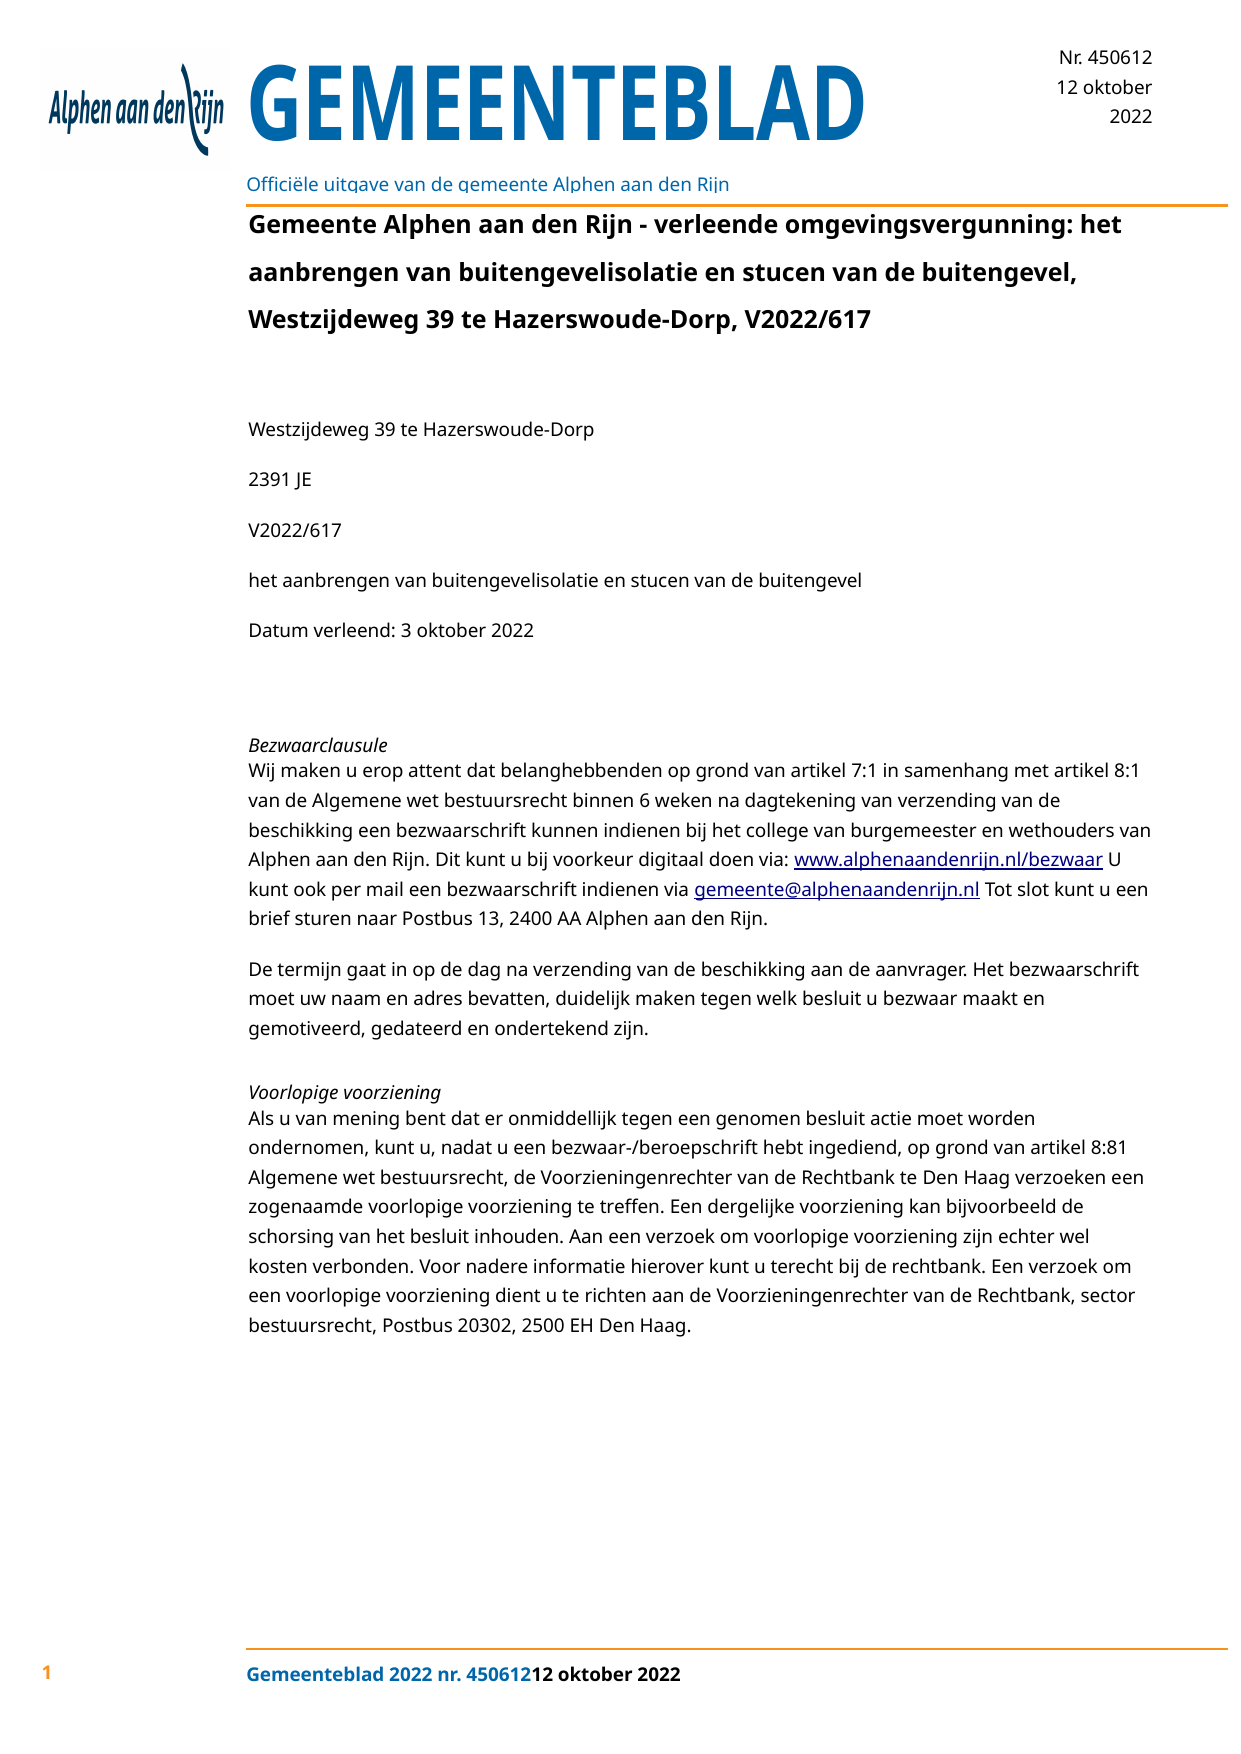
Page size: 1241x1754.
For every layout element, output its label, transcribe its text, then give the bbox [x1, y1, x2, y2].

picture [41, 47, 231, 172]
text V2022/617 [248, 517, 1152, 542]
text Bezwaarclausule [248, 732, 1152, 758]
text De termijn gaat in op de dag na verzending van de beschikking aan de aanvrager. Het bezwaarschrift moet uw naam en adres bevatten, duidelijk maken tegen welk besluit u bezwaar maakt en gemotiveerd, gedateerd en ondertekend zijn. [248, 956, 1152, 1041]
text Voorlopige voorziening [248, 1079, 1152, 1105]
text Westzijdeweg 39 te Hazerswoude-Dorp [248, 416, 1152, 442]
text Datum verleend: 3 oktober 2022 [248, 618, 1152, 643]
text het aanbrengen van buitengevelisolatie en stucen van de buitengevel [248, 567, 1152, 593]
text 2391 JE [248, 466, 1152, 492]
text Gemeente Alphen aan den Rijn - verleende omgevingsvergunning: het aanbrengen van buitengevelisolatie en stucen van de buitengevel, Westzijdeweg 39 te Hazerswoude-Dorp, V2022/617 [248, 207, 1152, 336]
text Wij maken u erop attent dat belanghebbenden op grond van artikel 7:1 in samenhang met artikel 8:1 van de Algemene wet bestuursrecht binnen 6 weken na dagtekening van verzending van de beschikking een bezwaarschrift kunnen indienen bij het college van burgemeester en wethouders van Alphen aan den Rijn. Dit kunt u bij voorkeur digitaal doen via: www.alphenaandenrijn.nl/bezwaar U kunt ook per mail een bezwaarschrift indienen via gemeente@alphenaandenrijn.nl Tot slot kunt u een brief sturen naar Postbus 13, 2400 AA Alphen aan den Rijn. [248, 758, 1152, 931]
text Als u van mening bent dat er onmiddellijk tegen een genomen besluit actie moet worden ondernomen, kunt u, nadat u een bezwaar-/beroepschrift hebt ingediend, op grond van artikel 8:81 Algemene wet bestuursrecht, de Voorzieningenrechter van de Rechtbank te Den Haag verzoeken een zogenaamde voorlopige voorziening te treffen. Een dergelijke voorziening kan bijvoorbeeld de schorsing van het besluit inhouden. Aan een verzoek om voorlopige voorziening zijn echter wel kosten verbonden. Voor nadere informatie hierover kunt u terecht bij de rechtbank. Een verzoek om een voorlopige voorziening dient u te richten aan de Voorzieningenrechter van de Rechtbank, sector bestuursrecht, Postbus 20302, 2500 EH Den Haag. [248, 1105, 1152, 1338]
